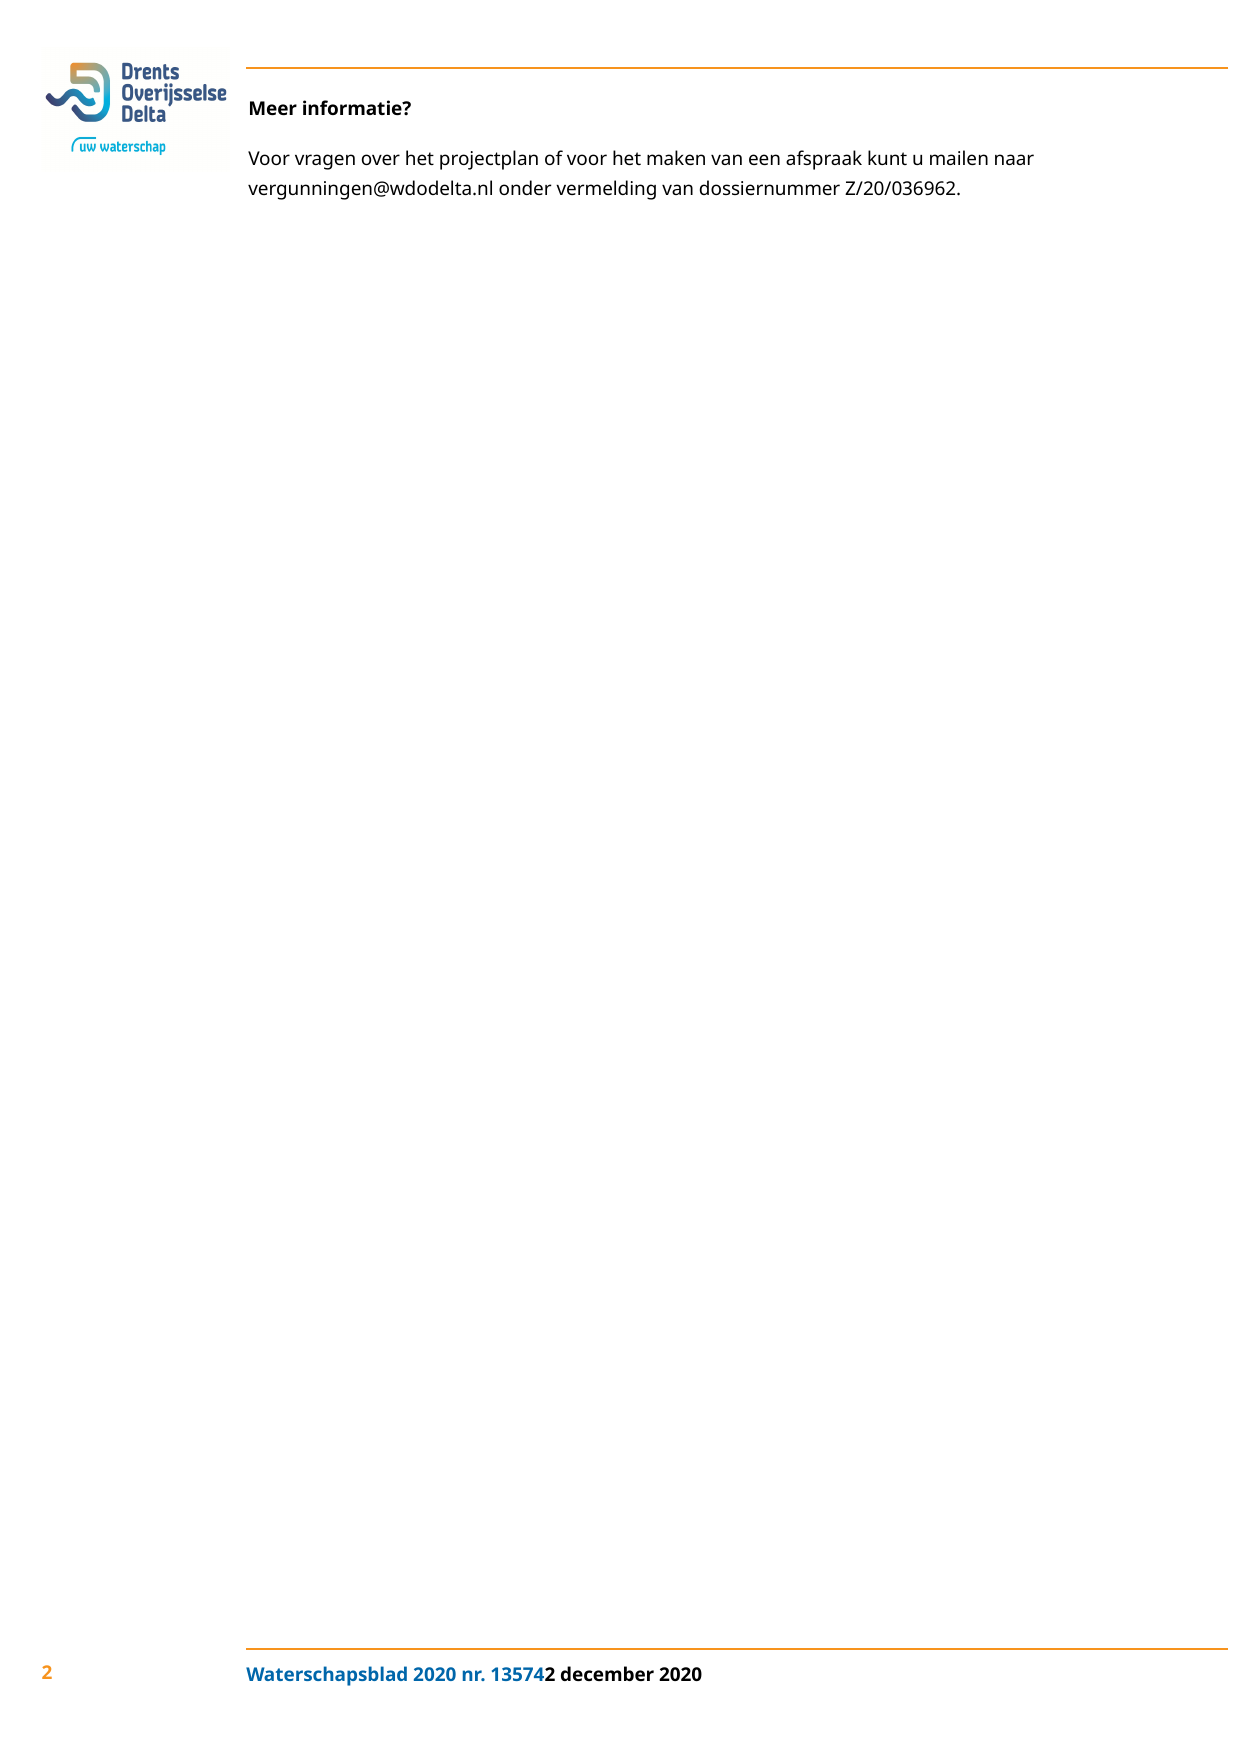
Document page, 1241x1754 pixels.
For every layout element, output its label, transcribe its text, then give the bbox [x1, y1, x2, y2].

text Voor vragen over het projectplan of voor het maken van een afspraak kunt u mailen naar vergunningen@wdodelta.nl onder vermelding van dossiernummer Z/20/036962. [248, 145, 1152, 201]
picture [41, 47, 231, 172]
text Meer informatie? [248, 95, 1152, 121]
